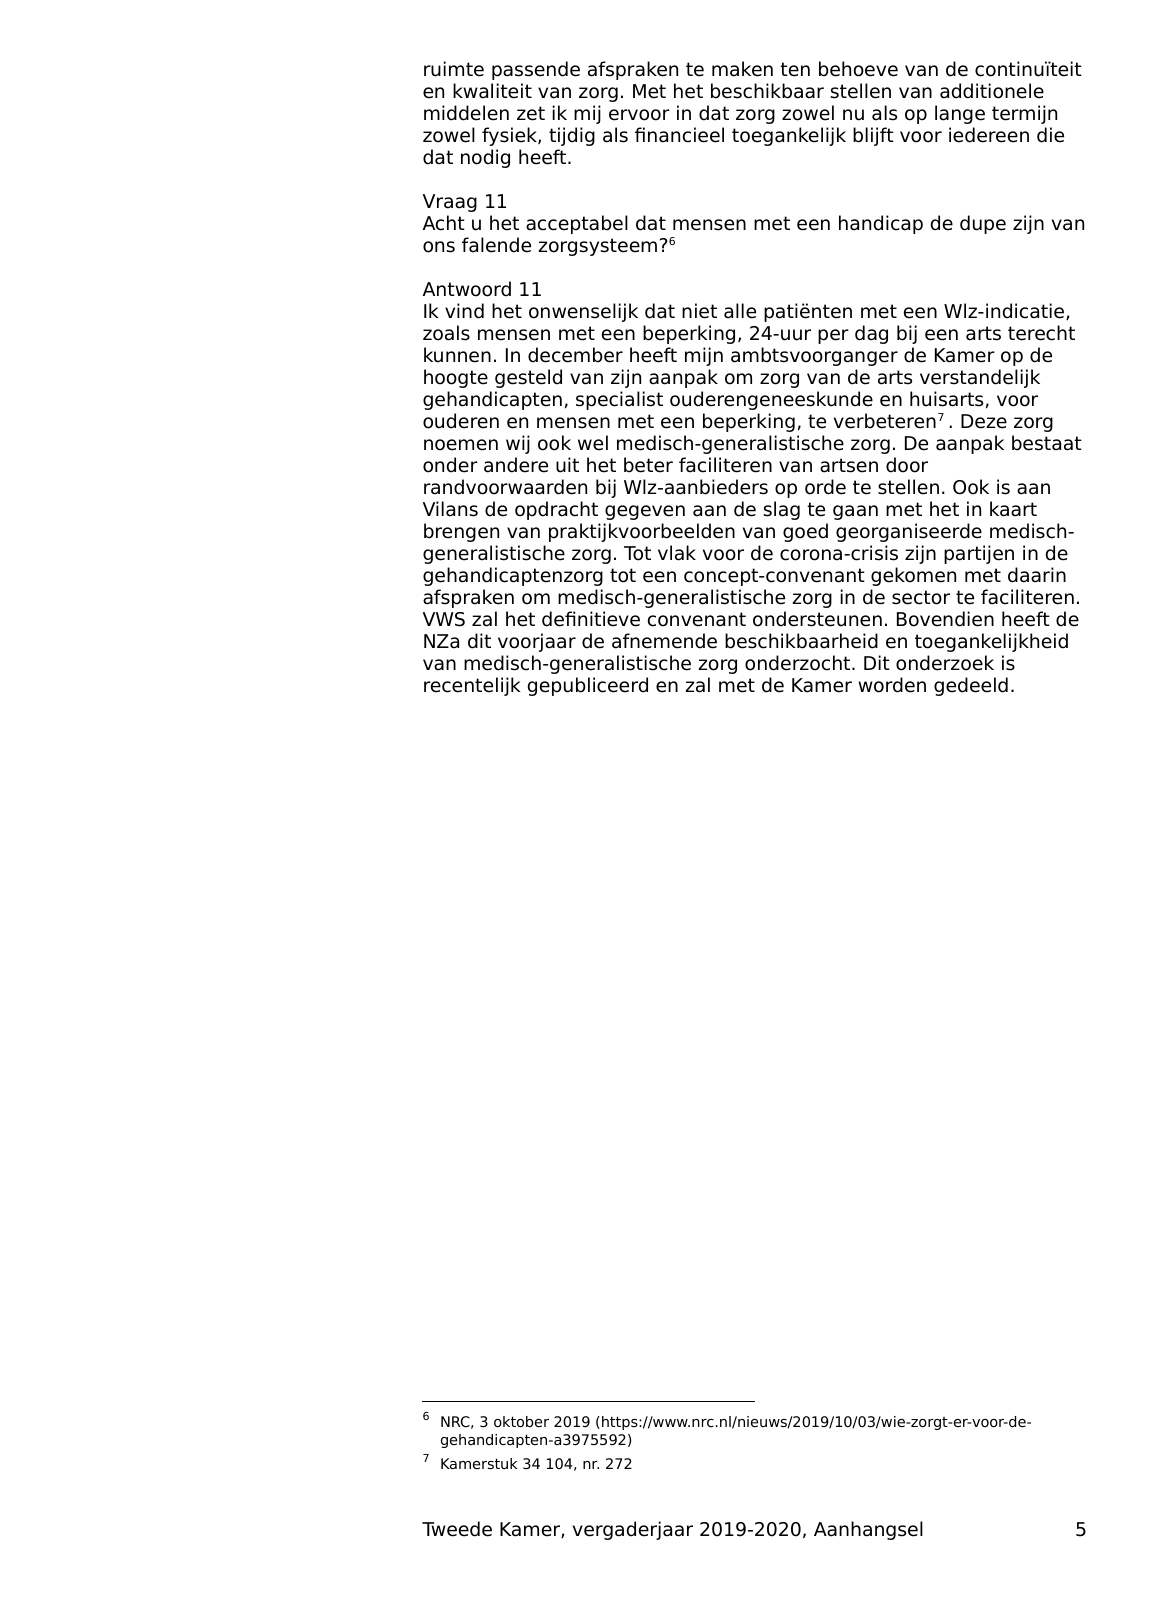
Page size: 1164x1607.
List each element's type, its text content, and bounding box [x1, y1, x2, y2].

text Acht u het acceptabel dat mensen met een handicap de dupe zijn van ons falende zorgsysteem? [422, 213, 1087, 257]
text Ik vind het onwenselijk dat niet alle patiënten met een Wlz-indicatie, zoals mensen met een beperking, 24-uur per dag bij een arts terecht kunnen. In december heeft mijn ambtsvoorganger de Kamer op de hoogte gesteld van zijn aanpak om zorg van de arts verstandelijk gehandicapten, specialist ouderengeneeskunde en huisarts, voor ouderen en mensen met een beperking, te verbeteren. Deze zorg noemen wij ook wel medisch-generalistische zorg. De aanpak bestaat onder andere uit het beter faciliteren van artsen door randvoorwaarden bij Wlz-aanbieders op orde te stellen. Ook is aan Vilans de opdracht gegeven aan de slag te gaan met het in kaart brengen van praktijkvoorbeelden van goed georganiseerde medisch-generalistische zorg. Tot vlak voor de corona-crisis zijn partijen in de gehandicaptenzorg tot een concept-convenant gekomen met daarin afspraken om medisch-generalistische zorg in de sector te faciliteren. VWS zal het definitieve convenant ondersteunen. Bovendien heeft de NZa dit voorjaar de afnemende beschikbaarheid en toegankelijkheid van medisch-generalistische zorg onderzocht. Dit onderzoek is recentelijk gepubliceerd en zal met de Kamer worden gedeeld. [422, 301, 1087, 697]
text Antwoord 11 [422, 279, 1087, 301]
text Kamerstuk 34 104, nr. 272 [422, 1452, 1087, 1474]
text Vraag 11 [422, 191, 1087, 213]
text NRC, 3 oktober 2019 (https://www.nrc.nl/nieuws/2019/10/03/wie-zorgt-er-voor-de-gehandicapten-a3975592) [422, 1410, 1087, 1449]
text ruimte passende afspraken te maken ten behoeve van de continuïteit en kwaliteit van zorg. Met het beschikbaar stellen van additionele middelen zet ik mij ervoor in dat zorg zowel nu als op lange termijn zowel fysiek, tijdig als financieel toegankelijk blijft voor iedereen die dat nodig heeft. [422, 59, 1087, 169]
